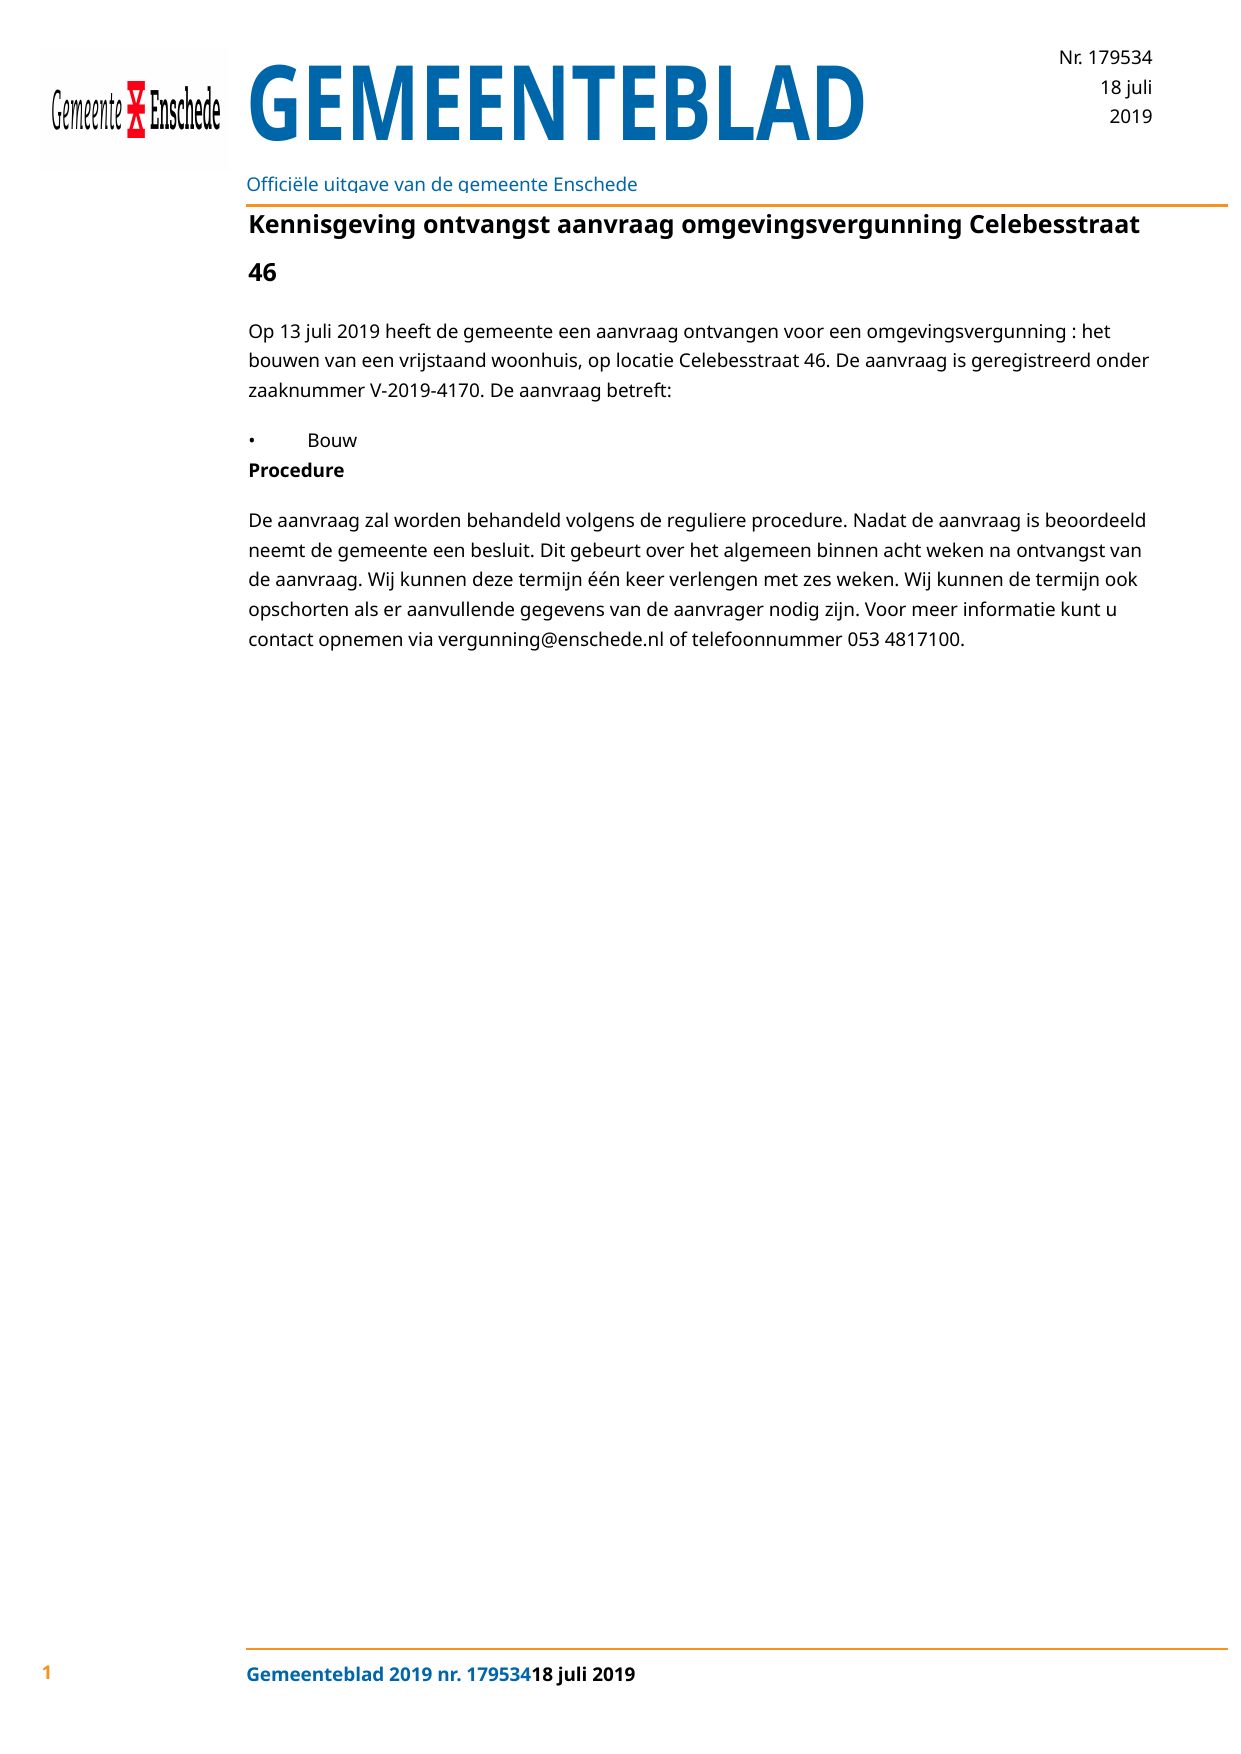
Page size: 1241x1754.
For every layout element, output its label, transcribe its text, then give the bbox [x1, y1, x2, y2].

list Bouw [248, 427, 1152, 453]
picture [41, 47, 231, 172]
text De aanvraag zal worden behandeld volgens de reguliere procedure. Nadat de aanvraag is beoordeeld neemt de gemeente een besluit. Dit gebeurt over het algemeen binnen acht weken na ontvangst van de aanvraag. Wij kunnen deze termijn één keer verlengen met zes weken. Wij kunnen de termijn ook opschorten als er aanvullende gegevens van de aanvrager nodig zijn. Voor meer informatie kunt u contact opnemen via vergunning@enschede.nl of telefoonnummer 053 4817100. [248, 507, 1152, 652]
text Procedure [248, 457, 1152, 483]
text Kennisgeving ontvangst aanvraag omgevingsvergunning Celebesstraat 46 [248, 207, 1152, 288]
text Op 13 juli 2019 heeft de gemeente een aanvraag ontvangen voor een omgevingsvergunning : het bouwen van een vrijstaand woonhuis, op locatie Celebesstraat 46. De aanvraag is geregistreerd onder zaaknummer V-2019-4170. De aanvraag betreft: [248, 318, 1152, 403]
